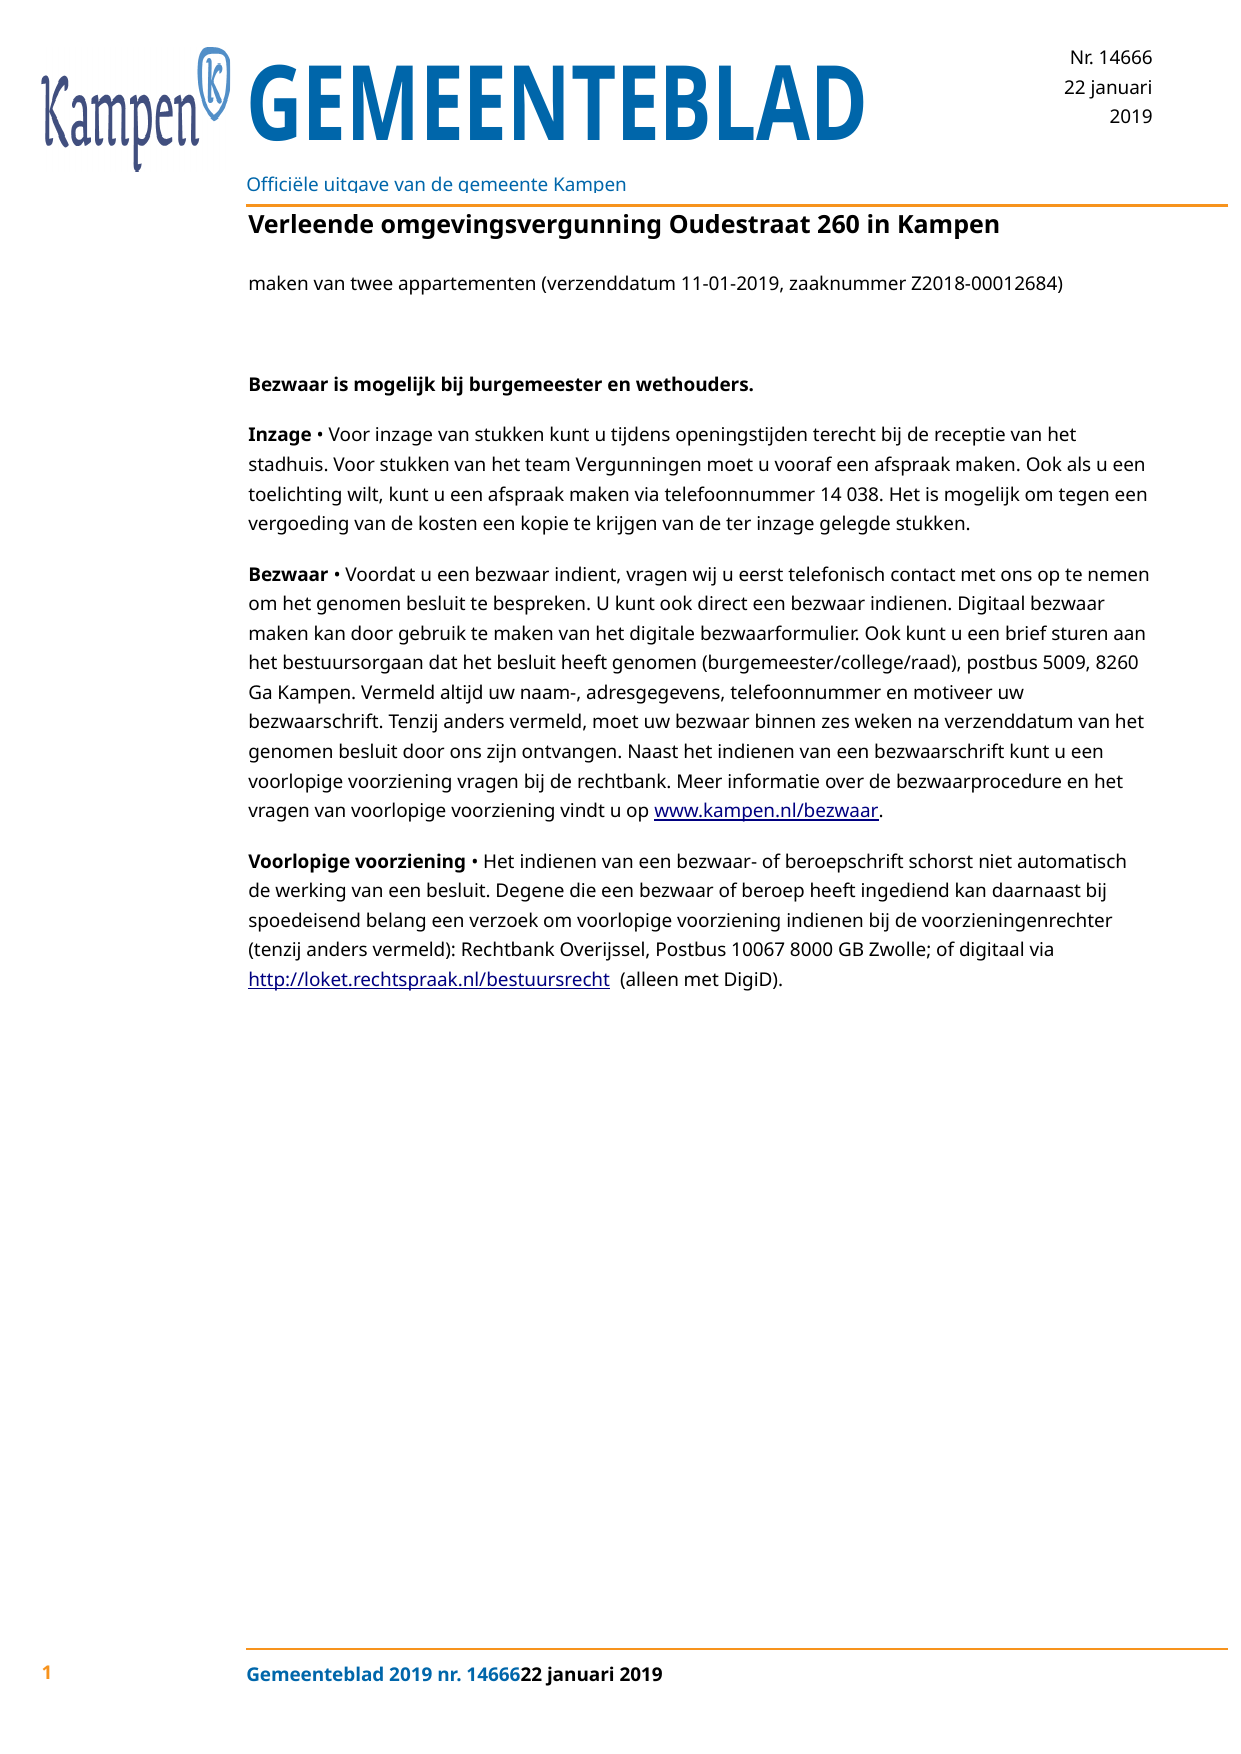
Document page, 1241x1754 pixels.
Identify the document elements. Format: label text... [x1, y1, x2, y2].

text Bezwaar is mogelijk bij burgemeester en wethouders. [248, 371, 1152, 397]
text Inzage • Voor inzage van stukken kunt u tijdens openingstijden terecht bij de receptie van het stadhuis. Voor stukken van het team Vergunningen moet u vooraf een afspraak maken. Ook als u een toelichting wilt, kunt u een afspraak maken via telefoonnummer 14 038. Het is mogelijk om tegen een vergoeding van de kosten een kopie te krijgen van de ter inzage gelegde stukken. [248, 422, 1152, 536]
text Verleende omgevingsvergunning Oudestraat 260 in Kampen [248, 207, 1152, 241]
picture [41, 47, 231, 172]
text Voorlopige voorziening • Het indienen van een bezwaar- of beroepschrift schorst niet automatisch de werking van een besluit. Degene die een bezwaar of beroep heeft ingediend kan daarnaast bij spoedeisend belang een verzoek om voorlopige voorziening indienen bij de voorzieningenrechter (tenzij anders vermeld): Rechtbank Overijssel, Postbus 10067 8000 GB Zwolle; of digitaal via http://loket.rechtspraak.nl/bestuursrecht (alleen met DigiD). [248, 848, 1152, 992]
text Bezwaar • Voordat u een bezwaar indient, vragen wij u eerst telefonisch contact met ons op te nemen om het genomen besluit te bespreken. U kunt ook direct een bezwaar indienen. Digitaal bezwaar maken kan door gebruik te maken van het digitale bezwaarformulier. Ook kunt u een brief sturen aan het bestuursorgaan dat het besluit heeft genomen (burgemeester/college/raad), postbus 5009, 8260 Ga Kampen. Vermeld altijd uw naam-, adresgegevens, telefoonnummer en motiveer uw bezwaarschrift. Tenzij anders vermeld, moet uw bezwaar binnen zes weken na verzenddatum van het genomen besluit door ons zijn ontvangen. Naast het indienen van een bezwaarschrift kunt u een voorlopige voorziening vragen bij de rechtbank. Meer informatie over de bezwaarprocedure en het vragen van voorlopige voorziening vindt u op www.kampen.nl/bezwaar. [248, 561, 1152, 823]
text maken van twee appartementen (verzenddatum 11-01-2019, zaaknummer Z2018-00012684) [248, 270, 1152, 296]
